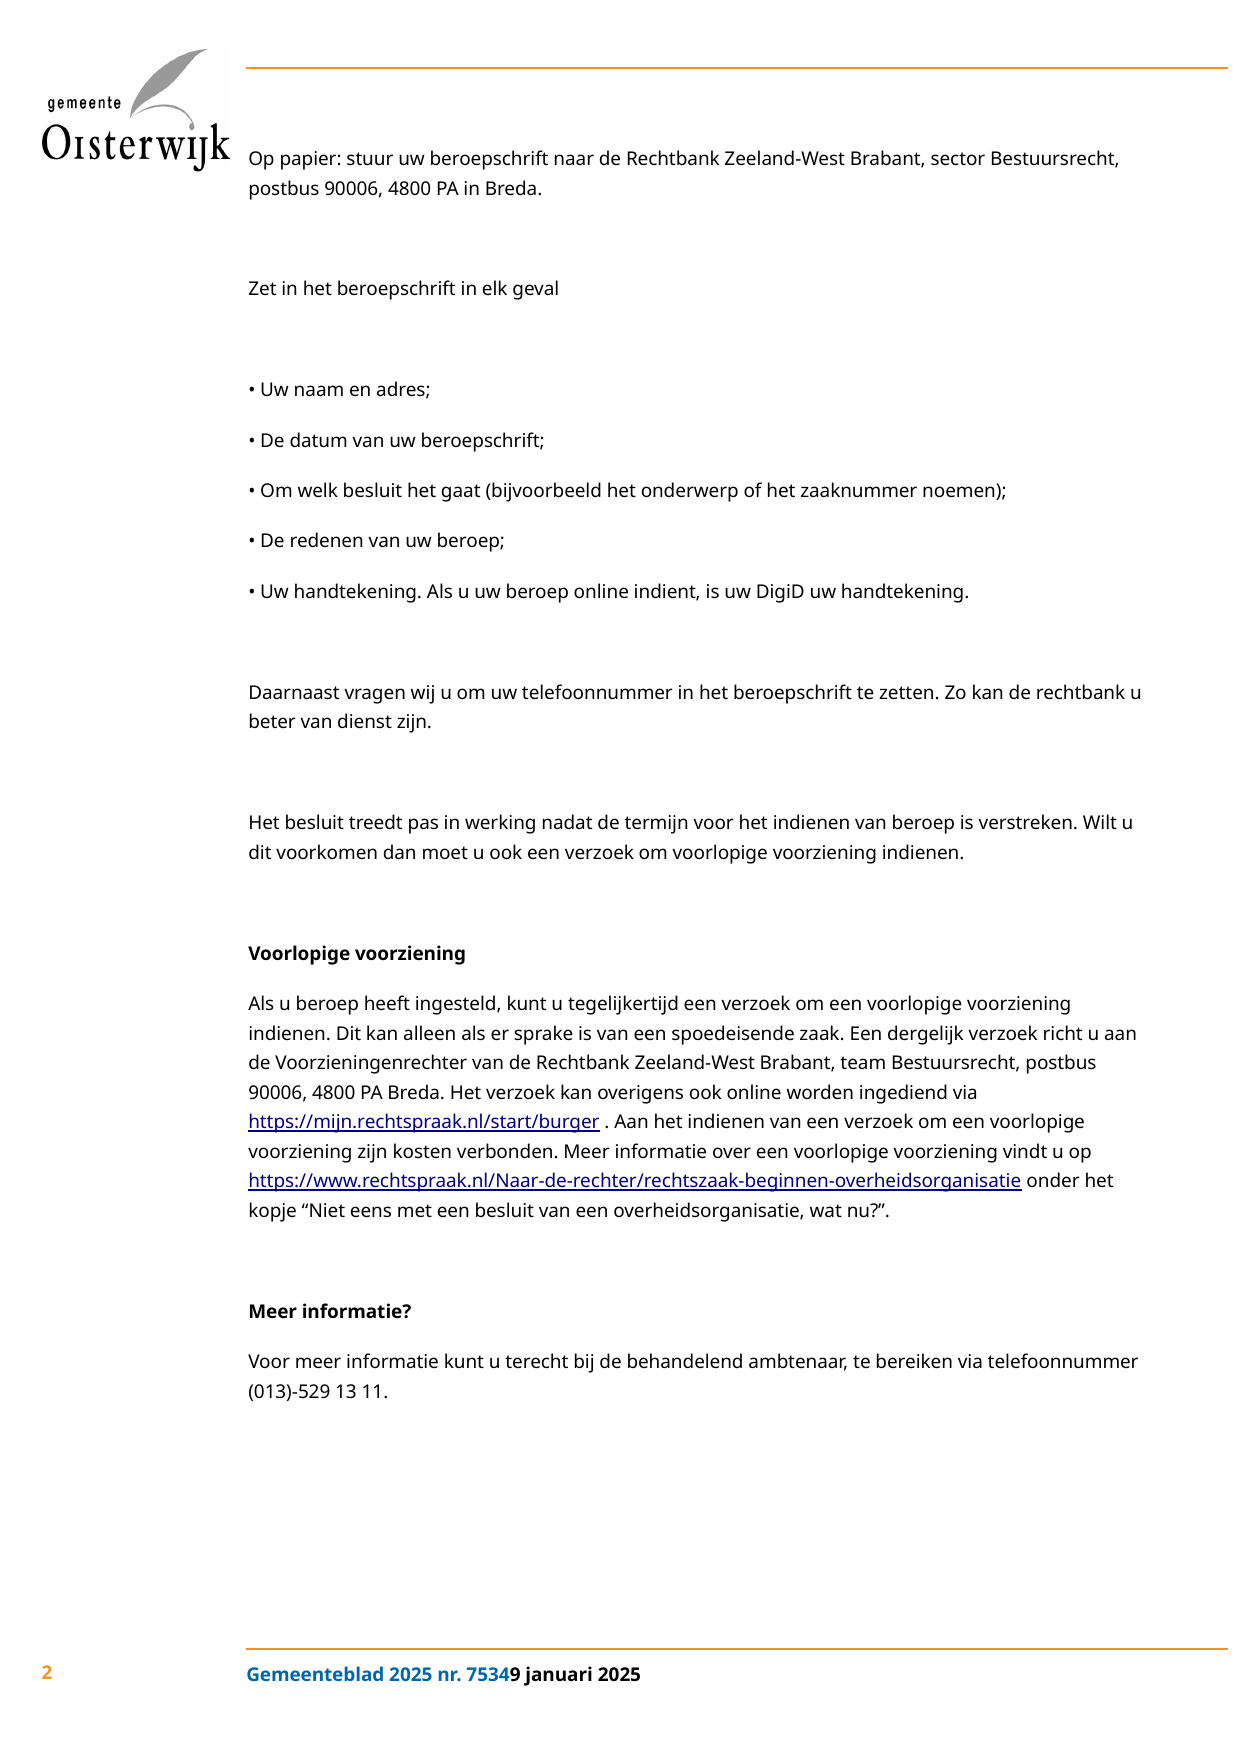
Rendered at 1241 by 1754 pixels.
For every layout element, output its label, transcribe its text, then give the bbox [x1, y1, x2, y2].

text • De redenen van uw beroep; [248, 528, 1152, 553]
text Op papier: stuur uw beroepschrift naar de Rechtbank Zeeland-West Brabant, sector Bestuursrecht, postbus 90006, 4800 PA in Breda. [248, 145, 1152, 201]
text Meer informatie? [248, 1298, 1152, 1324]
text • Uw naam en adres; [248, 376, 1152, 402]
text Voorlopige voorziening [248, 940, 1152, 966]
text Het besluit treedt pas in werking nadat de termijn voor het indienen van beroep is verstreken. Wilt u dit voorkomen dan moet u ook een verzoek om voorlopige voorziening indienen. [248, 809, 1152, 865]
text • De datum van uw beroepschrift; [248, 427, 1152, 453]
text Zet in het beroepschrift in elk geval [248, 276, 1152, 301]
text Voor meer informatie kunt u terecht bij de behandelend ambtenaar, te bereiken via telefoonnummer (013)-529 13 11. [248, 1348, 1152, 1404]
text • Uw handtekening. Als u uw beroep online indient, is uw DigiD uw handtekening. [248, 578, 1152, 604]
text Als u beroep heeft ingesteld, kunt u tegelijkertijd een verzoek om een voorlopige voorziening indienen. Dit kan alleen als er sprake is van een spoedeisende zaak. Een dergelijk verzoek richt u aan de Voorzieningenrechter van de Rechtbank Zeeland-West Brabant, team Bestuursrecht, postbus 90006, 4800 PA Breda. Het verzoek kan overigens ook online worden ingediend via https://mijn.rechtspraak.nl/start/burger . Aan het indienen van een verzoek om een voorlopige voorziening zijn kosten verbonden. Meer informatie over een voorlopige voorziening vindt u op https://www.rechtspraak.nl/Naar-de-rechter/rechtszaak-beginnen-overheidsorganisatie onder het kopje “Niet eens met een besluit van een overheidsorganisatie, wat nu?”. [248, 990, 1152, 1223]
text • Om welk besluit het gaat (bijvoorbeeld het onderwerp of het zaaknummer noemen); [248, 477, 1152, 503]
picture [41, 47, 231, 172]
text Daarnaast vragen wij u om uw telefoonnummer in het beroepschrift te zetten. Zo kan de rechtbank u beter van dienst zijn. [248, 679, 1152, 734]
